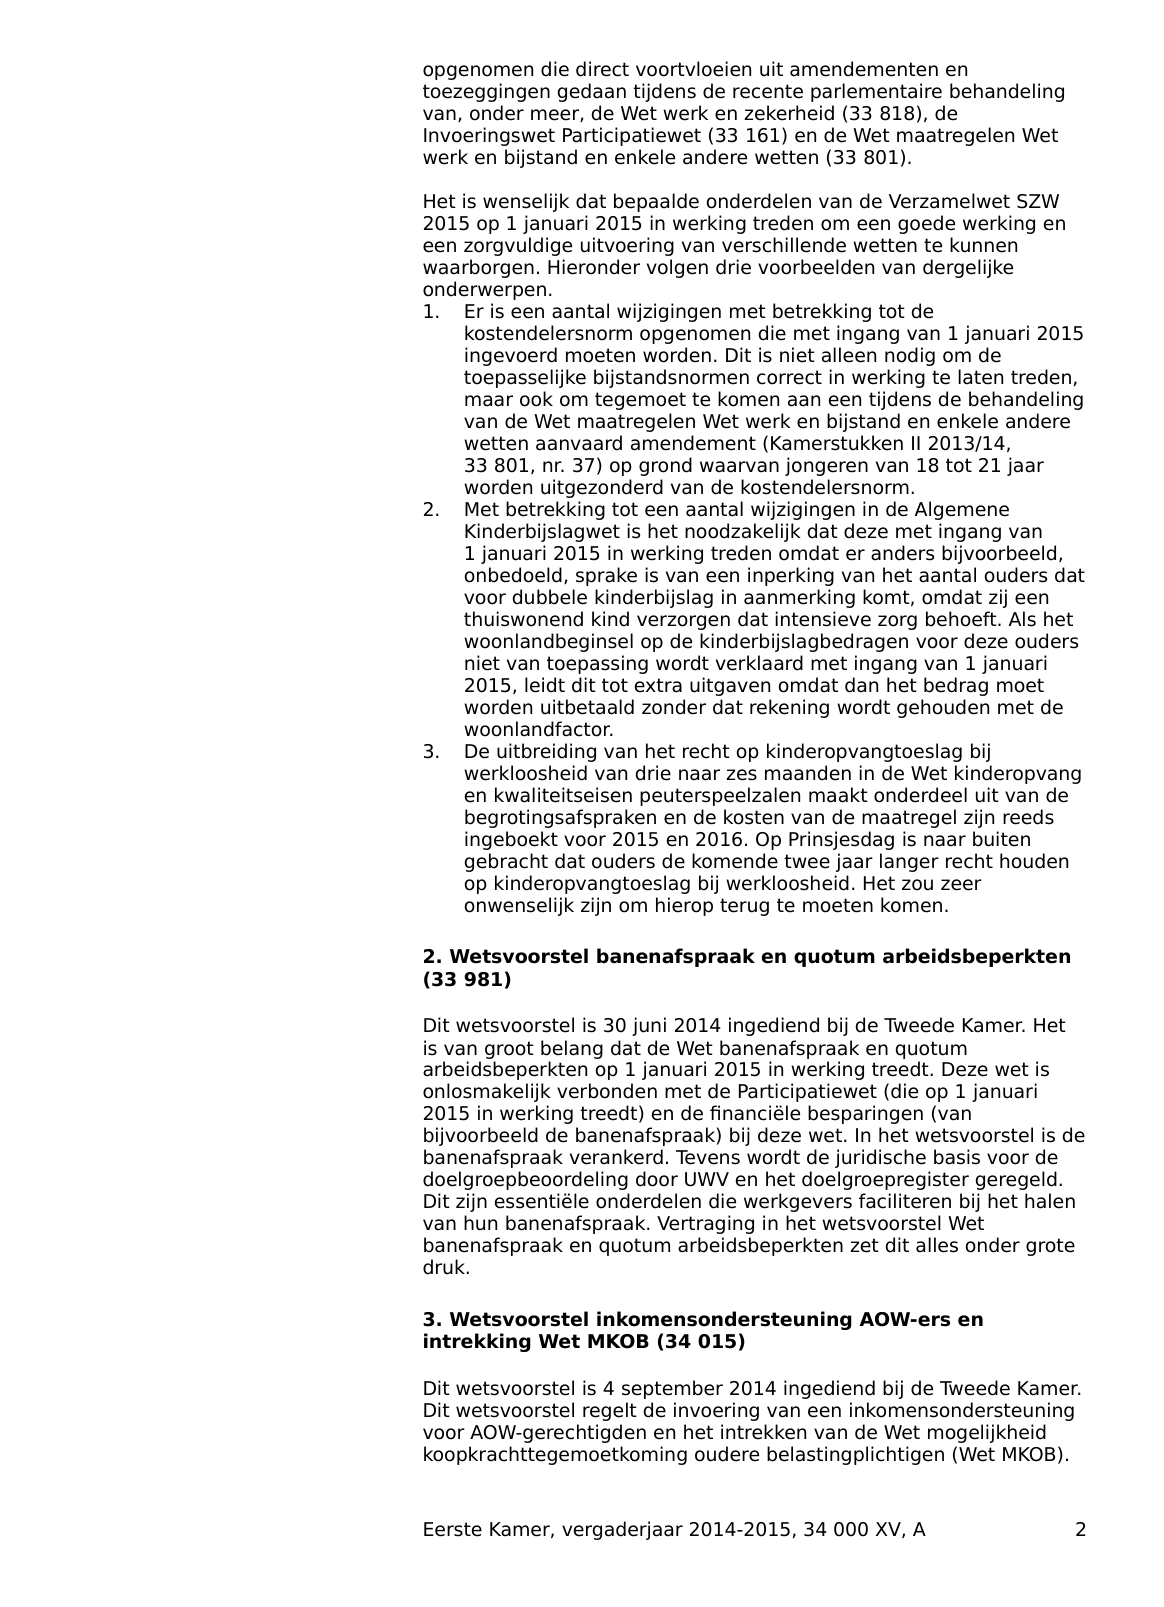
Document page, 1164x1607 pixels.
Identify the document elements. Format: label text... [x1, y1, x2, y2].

subtitle 2. Wetsvoorstel banenafspraak en quotum arbeidsbeperkten (33 981) [422, 946, 1087, 990]
text Dit wetsvoorstel is 30 juni 2014 ingediend bij de Tweede Kamer. Het is van groot belang dat de Wet banenafspraak en quotum arbeidsbeperkten op 1 januari 2015 in werking treedt. Deze wet is onlosmakelijk verbonden met de Participatiewet (die op 1 januari 2015 in werking treedt) en de financiële besparingen (van bijvoorbeeld de banenafspraak) bij deze wet. In het wetsvoorstel is de banenafspraak verankerd. Tevens wordt de juridische basis voor de doelgroepbeoordeling door UWV en het doelgroepregister geregeld. Dit zijn essentiële onderdelen die werkgevers faciliteren bij het halen van hun banenafspraak. Vertraging in het wetsvoorstel Wet banenafspraak en quotum arbeidsbeperkten zet dit alles onder grote druk. [422, 1015, 1087, 1279]
text Dit wetsvoorstel is 4 september 2014 ingediend bij de Tweede Kamer. Dit wetsvoorstel regelt de invoering van een inkomensondersteuning voor AOW-gerechtigden en het intrekken van de Wet mogelijkheid koopkrachttegemoetkoming oudere belastingplichtigen (Wet MKOB). [422, 1378, 1087, 1466]
text opgenomen die direct voortvloeien uit amendementen en toezeggingen gedaan tijdens de recente parlementaire behandeling van, onder meer, de Wet werk en zekerheid (33 818), de Invoeringswet Participatiewet (33 161) en de Wet maatregelen Wet werk en bijstand en enkele andere wetten (33 801). [422, 59, 1087, 169]
text Het is wenselijk dat bepaalde onderdelen van de Verzamelwet SZW 2015 op 1 januari 2015 in werking treden om een goede werking en een zorgvuldige uitvoering van verschillende wetten te kunnen waarborgen. Hieronder volgen drie voorbeelden van dergelijke onderwerpen. [422, 191, 1087, 301]
text 3. De uitbreiding van het recht op kinderopvangtoeslag bij werkloosheid van drie naar zes maanden in de Wet kinderopvang en kwaliteitseisen peuterspeelzalen maakt onderdeel uit van de begrotingsafspraken en de kosten van de maatregel zijn reeds ingeboekt voor 2015 en 2016. Op Prinsjesdag is naar buiten gebracht dat ouders de komende twee jaar langer recht houden op kinderopvangtoeslag bij werkloosheid. Het zou zeer onwenselijk zijn om hierop terug te moeten komen. [422, 741, 1087, 916]
text 1. Er is een aantal wijzigingen met betrekking tot de kostendelersnorm opgenomen die met ingang van 1 januari 2015 ingevoerd moeten worden. Dit is niet alleen nodig om de toepasselijke bijstandsnormen correct in werking te laten treden, maar ook om tegemoet te komen aan een tijdens de behandeling van de Wet maatregelen Wet werk en bijstand en enkele andere wetten aanvaard amendement (Kamerstukken II 2013/14, 33 801, nr. 37) op grond waarvan jongeren van 18 tot 21 jaar worden uitgezonderd van de kostendelersnorm. [422, 301, 1087, 499]
subtitle 3. Wetsvoorstel inkomensondersteuning AOW-ers en intrekking Wet MKOB (34 015) [422, 1309, 1087, 1353]
text 2. Met betrekking tot een aantal wijzigingen in de Algemene Kinderbijslagwet is het noodzakelijk dat deze met ingang van 1 januari 2015 in werking treden omdat er anders bijvoorbeeld, onbedoeld, sprake is van een inperking van het aantal ouders dat voor dubbele kinderbijslag in aanmerking komt, omdat zij een thuiswonend kind verzorgen dat intensieve zorg behoeft. Als het woonlandbeginsel op de kinderbijslagbedragen voor deze ouders niet van toepassing wordt verklaard met ingang van 1 januari 2015, leidt dit tot extra uitgaven omdat dan het bedrag moet worden uitbetaald zonder dat rekening wordt gehouden met de woonlandfactor. [422, 499, 1087, 741]
